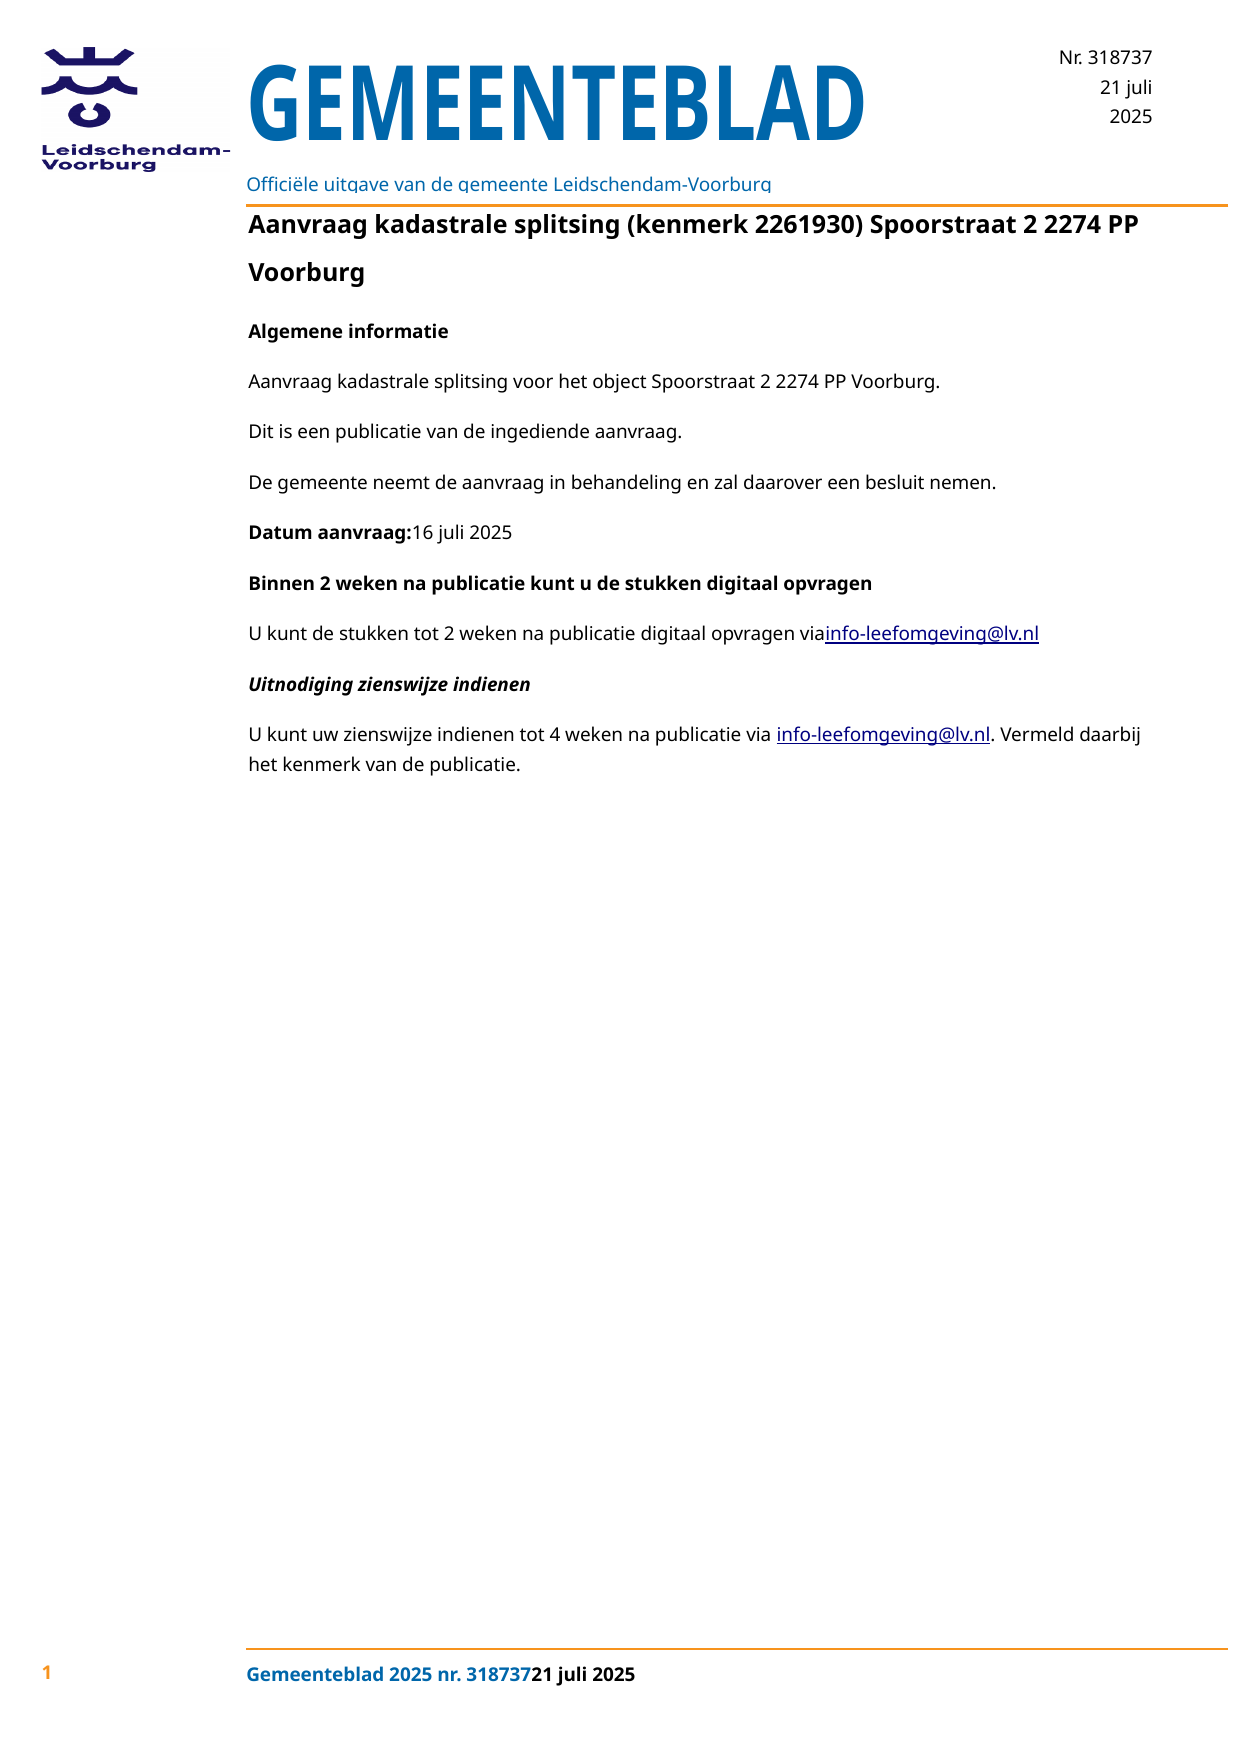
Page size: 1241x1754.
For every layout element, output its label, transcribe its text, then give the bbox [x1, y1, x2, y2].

text Algemene informatie [248, 318, 1152, 344]
text Binnen 2 weken na publicatie kunt u de stukken digitaal opvragen [248, 570, 1152, 596]
text Uitnodiging zienswijze indienen [248, 671, 1152, 697]
text Datum aanvraag:16 juli 2025 [248, 519, 1152, 545]
text Dit is een publicatie van de ingediende aanvraag. [248, 419, 1152, 444]
text U kunt de stukken tot 2 weken na publicatie digitaal opvragen viainfo-leefomgeving@lv.nl [248, 620, 1152, 646]
picture [41, 47, 231, 172]
text Aanvraag kadastrale splitsing (kenmerk 2261930) Spoorstraat 2 2274 PP Voorburg [248, 207, 1152, 288]
text U kunt uw zienswijze indienen tot 4 weken na publicatie via info-leefomgeving@lv.nl. Vermeld daarbij het kenmerk van de publicatie. [248, 721, 1152, 777]
text Aanvraag kadastrale splitsing voor het object Spoorstraat 2 2274 PP Voorburg. [248, 368, 1152, 394]
text De gemeente neemt de aanvraag in behandeling en zal daarover een besluit nemen. [248, 469, 1152, 495]
